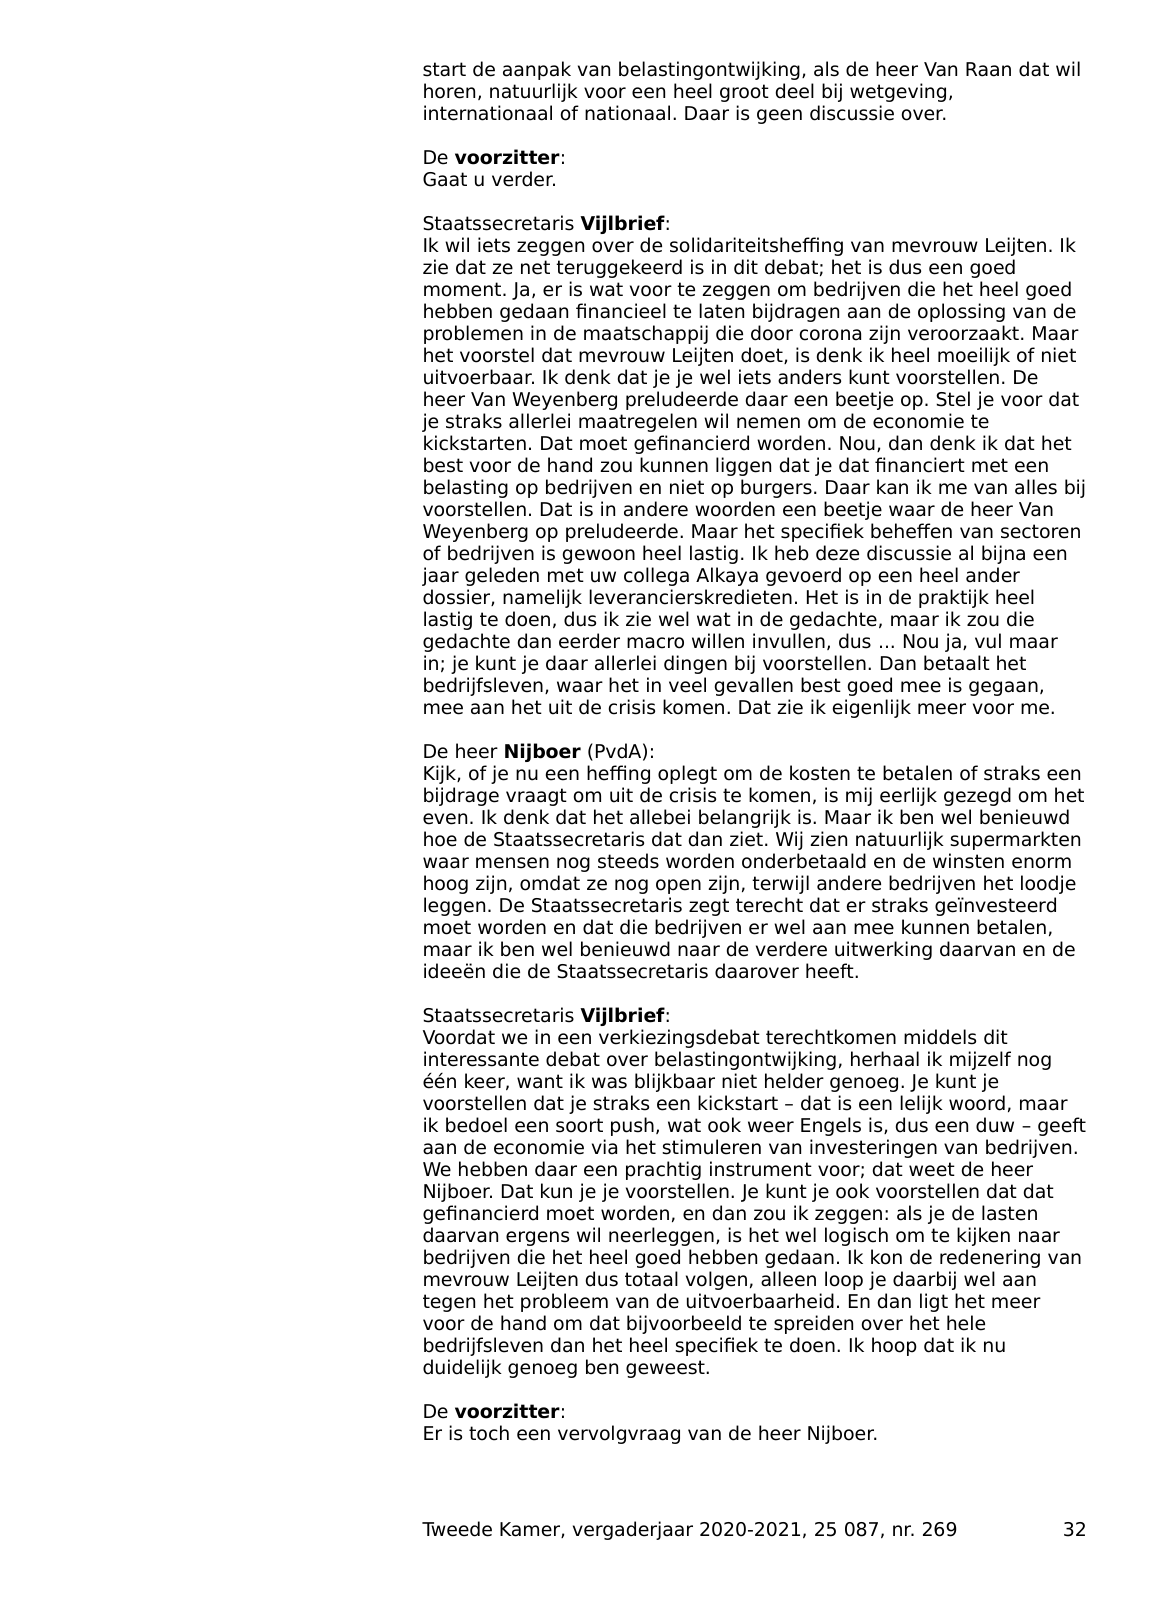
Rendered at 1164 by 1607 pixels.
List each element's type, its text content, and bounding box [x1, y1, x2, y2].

text Staatssecretaris Vijlbrief: [422, 1005, 1087, 1027]
text start de aanpak van belastingontwijking, als de heer Van Raan dat wil horen, natuurlijk voor een heel groot deel bij wetgeving, internationaal of nationaal. Daar is geen discussie over. [422, 59, 1087, 125]
text Ik wil iets zeggen over de solidariteitsheffing van mevrouw Leijten. Ik zie dat ze net teruggekeerd is in dit debat; het is dus een goed moment. Ja, er is wat voor te zeggen om bedrijven die het heel goed hebben gedaan financieel te laten bijdragen aan de oplossing van de problemen in de maatschappij die door corona zijn veroorzaakt. Maar het voorstel dat mevrouw Leijten doet, is denk ik heel moeilijk of niet uitvoerbaar. Ik denk dat je je wel iets anders kunt voorstellen. De heer Van Weyenberg preludeerde daar een beetje op. Stel je voor dat je straks allerlei maatregelen wil nemen om de economie te kickstarten. Dat moet gefinancierd worden. Nou, dan denk ik dat het best voor de hand zou kunnen liggen dat je dat financiert met een belasting op bedrijven en niet op burgers. Daar kan ik me van alles bij voorstellen. Dat is in andere woorden een beetje waar de heer Van Weyenberg op preludeerde. Maar het specifiek beheffen van sectoren of bedrijven is gewoon heel lastig. Ik heb deze discussie al bijna een jaar geleden met uw collega Alkaya gevoerd op een heel ander dossier, namelijk leverancierskredieten. Het is in de praktijk heel lastig te doen, dus ik zie wel wat in de gedachte, maar ik zou die gedachte dan eerder macro willen invullen, dus ... Nou ja, vul maar in; je kunt je daar allerlei dingen bij voorstellen. Dan betaalt het bedrijfsleven, waar het in veel gevallen best goed mee is gegaan, mee aan het uit de crisis komen. Dat zie ik eigenlijk meer voor me. [422, 235, 1087, 719]
text De voorzitter: [422, 1401, 1087, 1423]
text De voorzitter: [422, 147, 1087, 169]
text Voordat we in een verkiezingsdebat terechtkomen middels dit interessante debat over belastingontwijking, herhaal ik mijzelf nog één keer, want ik was blijkbaar niet helder genoeg. Je kunt je voorstellen dat je straks een kickstart – dat is een lelijk woord, maar ik bedoel een soort push, wat ook weer Engels is, dus een duw – geeft aan de economie via het stimuleren van investeringen van bedrijven. We hebben daar een prachtig instrument voor; dat weet de heer Nijboer. Dat kun je je voorstellen. Je kunt je ook voorstellen dat dat gefinancierd moet worden, en dan zou ik zeggen: als je de lasten daarvan ergens wil neerleggen, is het wel logisch om te kijken naar bedrijven die het heel goed hebben gedaan. Ik kon de redenering van mevrouw Leijten dus totaal volgen, alleen loop je daarbij wel aan tegen het probleem van de uitvoerbaarheid. En dan ligt het meer voor de hand om dat bijvoorbeeld te spreiden over het hele bedrijfsleven dan het heel specifiek te doen. Ik hoop dat ik nu duidelijk genoeg ben geweest. [422, 1027, 1087, 1379]
text Kijk, of je nu een heffing oplegt om de kosten te betalen of straks een bijdrage vraagt om uit de crisis te komen, is mij eerlijk gezegd om het even. Ik denk dat het allebei belangrijk is. Maar ik ben wel benieuwd hoe de Staatssecretaris dat dan ziet. Wij zien natuurlijk supermarkten waar mensen nog steeds worden onderbetaald en de winsten enorm hoog zijn, omdat ze nog open zijn, terwijl andere bedrijven het loodje leggen. De Staatssecretaris zegt terecht dat er straks geïnvesteerd moet worden en dat die bedrijven er wel aan mee kunnen betalen, maar ik ben wel benieuwd naar de verdere uitwerking daarvan en de ideeën die de Staatssecretaris daarover heeft. [422, 763, 1087, 983]
text Staatssecretaris Vijlbrief: [422, 213, 1087, 235]
text Er is toch een vervolgvraag van de heer Nijboer. [422, 1423, 1087, 1445]
text Gaat u verder. [422, 169, 1087, 191]
text De heer Nijboer (PvdA): [422, 741, 1087, 763]
